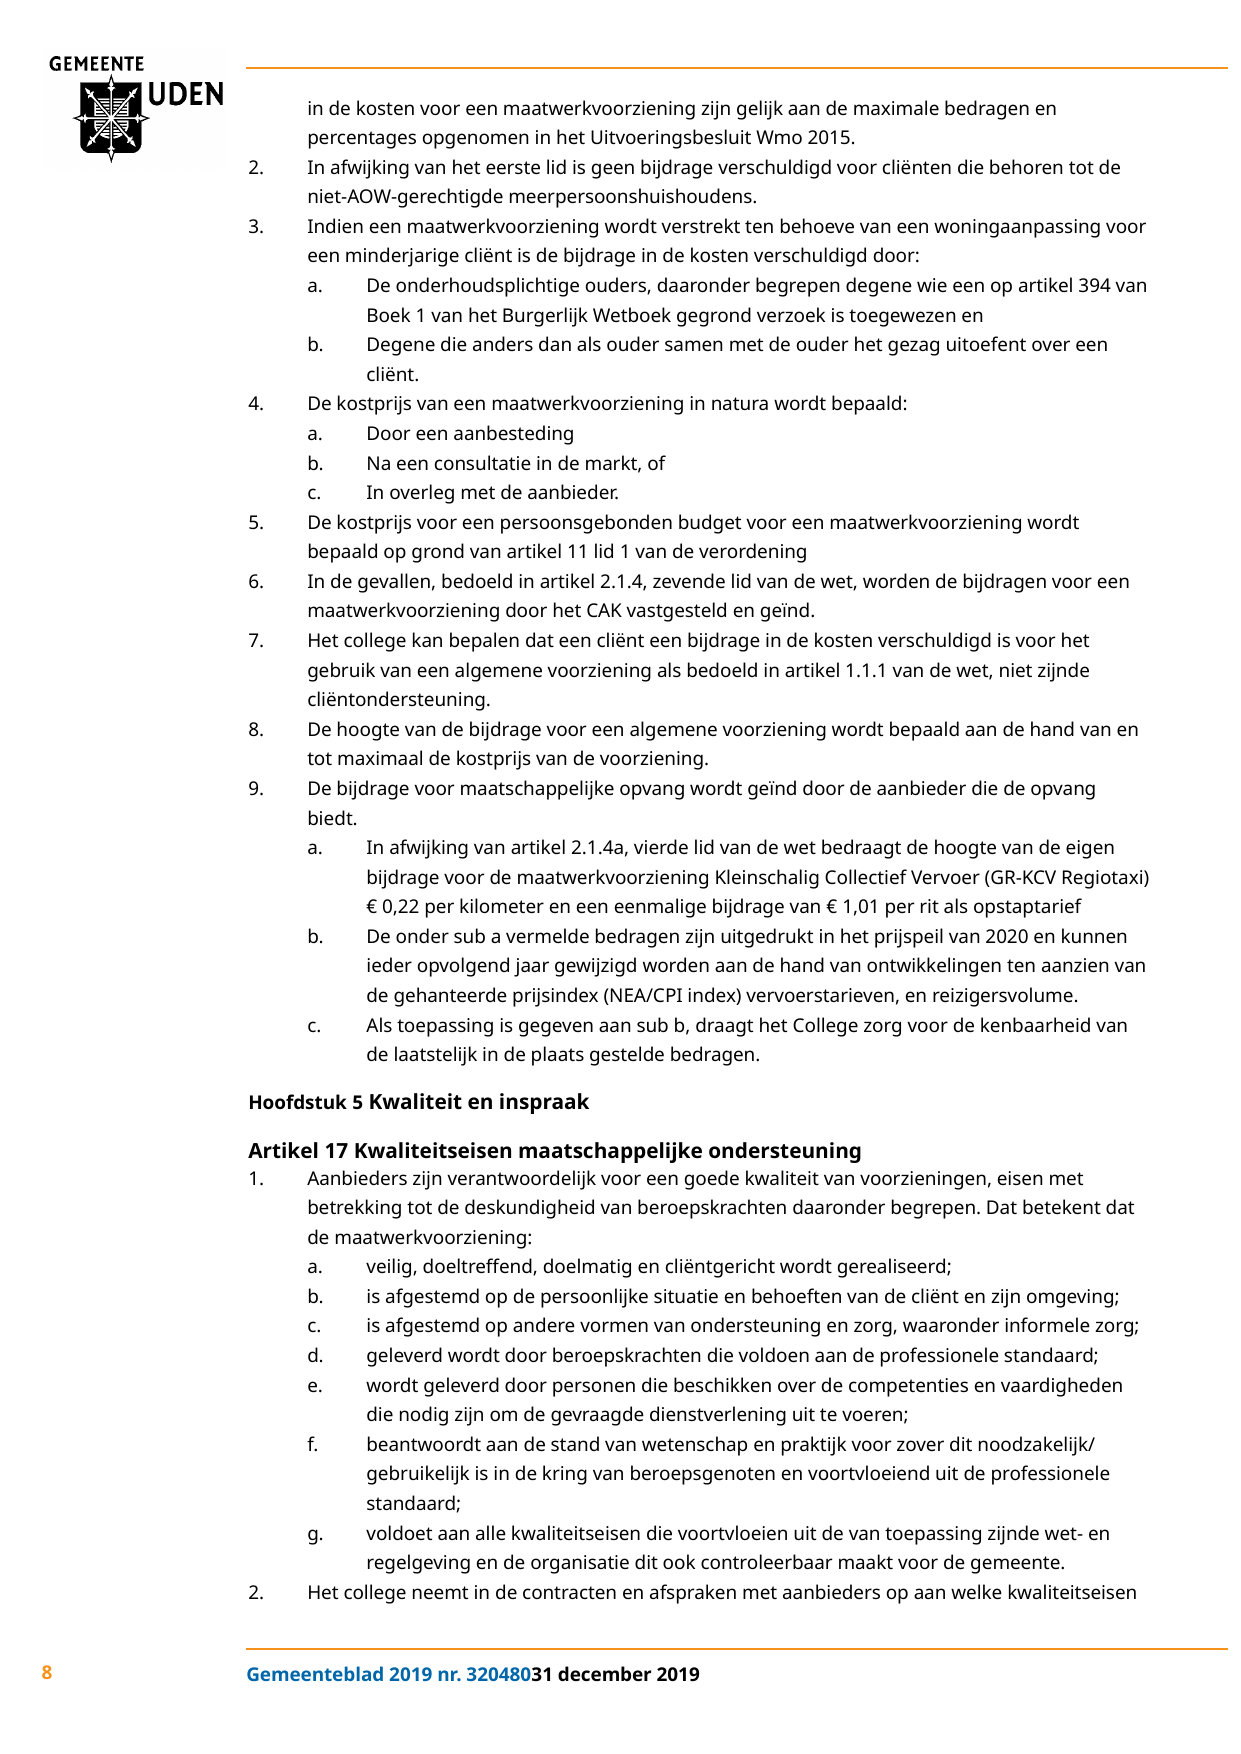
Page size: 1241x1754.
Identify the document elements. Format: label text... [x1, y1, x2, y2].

list veilig, doeltreffend, doelmatig en cliëntgericht wordt gerealiseerd; [307, 1253, 1152, 1279]
list in de kosten voor een maatwerkvoorziening zijn gelijk aan de maximale bedragen en percentages opgenomen in het Uitvoeringsbesluit Wmo 2015. [248, 95, 1152, 150]
list Het college neemt in de contracten en afspraken met aanbieders op aan welke kwaliteitseisen [248, 1579, 1152, 1605]
list Het college kan bepalen dat een cliënt een bijdrage in de kosten verschuldigd is voor het gebruik van een algemene voorziening als bedoeld in artikel 1.1.1 van de wet, niet zijnde cliëntondersteuning. [248, 627, 1152, 712]
list geleverd wordt door beroepskrachten die voldoen aan de professionele standaard; [307, 1342, 1152, 1368]
list Aanbieders zijn verantwoordelijk voor een goede kwaliteit van voorzieningen, eisen met betrekking tot de deskundigheid van beroepskrachten daaronder begrepen. Dat betekent dat de maatwerkvoorziening: [248, 1165, 1152, 1250]
list Indien een maatwerkvoorziening wordt verstrekt ten behoeve van een woningaanpassing voor een minderjarige cliënt is de bijdrage in de kosten verschuldigd door: [248, 213, 1152, 268]
list is afgestemd op de persoonlijke situatie en behoeften van de cliënt en zijn omgeving; [307, 1283, 1152, 1309]
list De bijdrage voor maatschappelijke opvang wordt geïnd door de aanbieder die de opvang biedt. [248, 775, 1152, 831]
list Na een consultatie in de markt, of [307, 450, 1152, 476]
text Artikel 17 Kwaliteitseisen maatschappelijke ondersteuning [248, 1136, 1152, 1165]
list De kostprijs voor een persoonsgebonden budget voor een maatwerkvoorziening wordt bepaald op grond van artikel 11 lid 1 van de verordening [248, 509, 1152, 564]
list In de gevallen, bedoeld in artikel 2.1.4, zevende lid van de wet, worden de bijdragen voor een maatwerkvoorziening door het CAK vastgesteld en geïnd. [248, 568, 1152, 623]
list In afwijking van artikel 2.1.4a, vierde lid van de wet bedraagt de hoogte van de eigen bijdrage voor de maatwerkvoorziening Kleinschalig Collectief Vervoer (GR-KCV Regiotaxi) € 0,22 per kilometer en een eenmalige bijdrage van € 1,01 per rit als opstaptarief [307, 834, 1152, 919]
list Degene die anders dan als ouder samen met de ouder het gezag uitoefent over een cliënt. [307, 331, 1152, 387]
list De kostprijs van een maatwerkvoorziening in natura wordt bepaald: [248, 391, 1152, 416]
list beantwoordt aan de stand van wetenschap en praktijk voor zover dit noodzakelijk/ gebruikelijk is in de kring van beroepsgenoten en voortvloeiend uit de professionele standaard; [307, 1431, 1152, 1516]
list De onderhoudsplichtige ouders, daaronder begrepen degene wie een op artikel 394 van Boek 1 van het Burgerlijk Wetboek gegrond verzoek is toegewezen en [307, 272, 1152, 328]
list De onder sub a vermelde bedragen zijn uitgedrukt in het prijspeil van 2020 en kunnen ieder opvolgend jaar gewijzigd worden aan de hand van ontwikkelingen ten aanzien van de gehanteerde prijsindex (NEA/CPI index) vervoerstarieven, en reizigersvolume. [307, 923, 1152, 1008]
list Als toepassing is gegeven aan sub b, draagt het College zorg voor de kenbaarheid van de laatstelijk in de plaats gestelde bedragen. [307, 1012, 1152, 1067]
text Hoofdstuk 5 Kwaliteit en inspraak [248, 1087, 1152, 1116]
list In afwijking van het eerste lid is geen bijdrage verschuldigd voor cliënten die behoren tot de niet-AOW-gerechtigde meerpersoonshuishoudens. [248, 154, 1152, 209]
list Door een aanbesteding [307, 420, 1152, 446]
list voldoet aan alle kwaliteitseisen die voortvloeien uit de van toepassing zijnde wet- en regelgeving en de organisatie dit ook controleerbaar maakt voor de gemeente. [307, 1520, 1152, 1575]
list In overleg met de aanbieder. [307, 479, 1152, 505]
list De hoogte van de bijdrage voor een algemene voorziening wordt bepaald aan de hand van en tot maximaal de kostprijs van de voorziening. [248, 716, 1152, 771]
list is afgestemd op andere vormen van ondersteuning en zorg, waaronder informele zorg; [307, 1313, 1152, 1338]
picture [41, 47, 231, 172]
list wordt geleverd door personen die beschikken over de competenties en vaardigheden die nodig zijn om de gevraagde dienstverlening uit te voeren; [307, 1372, 1152, 1427]
